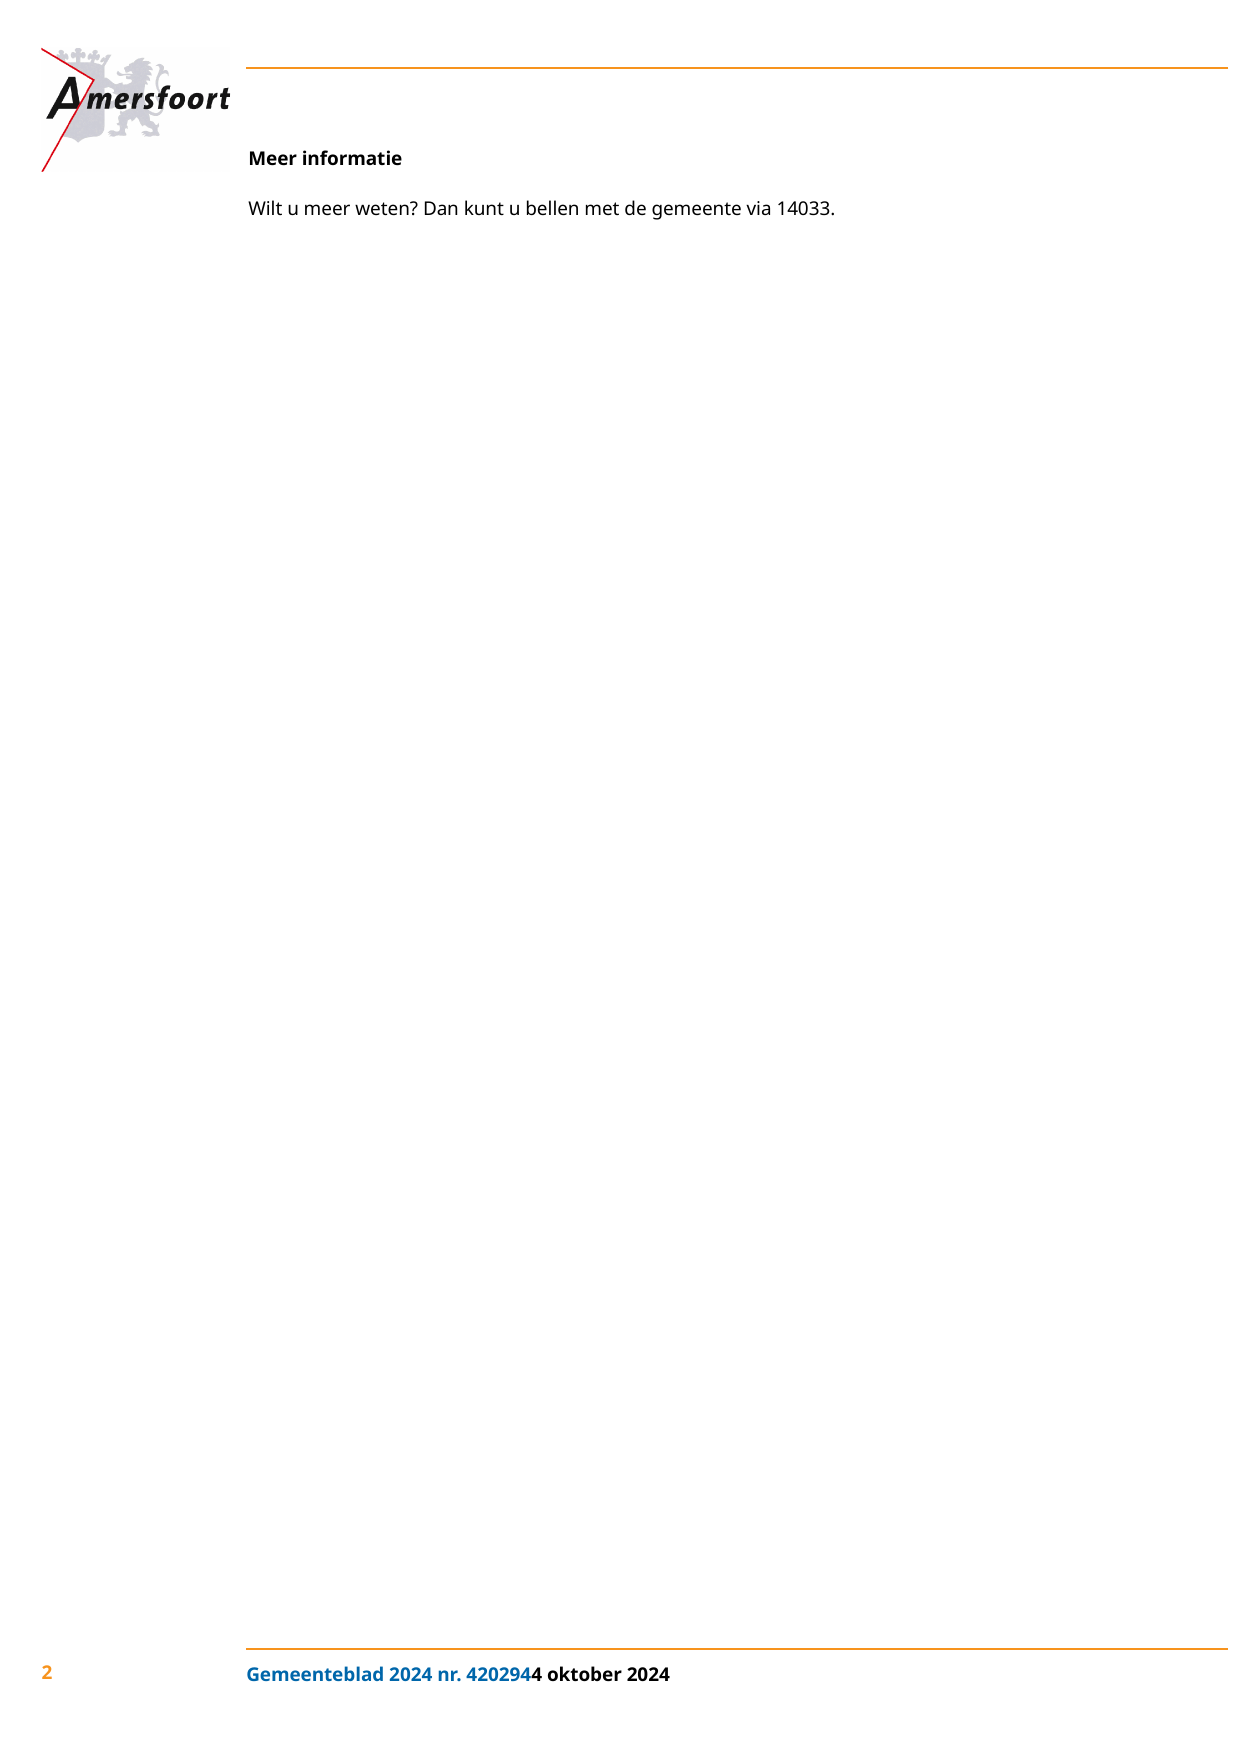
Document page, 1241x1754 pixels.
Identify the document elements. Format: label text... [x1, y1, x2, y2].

picture [41, 47, 231, 172]
text Meer informatie [248, 145, 1152, 171]
text Wilt u meer weten? Dan kunt u bellen met de gemeente via 14033. [248, 196, 1152, 221]
